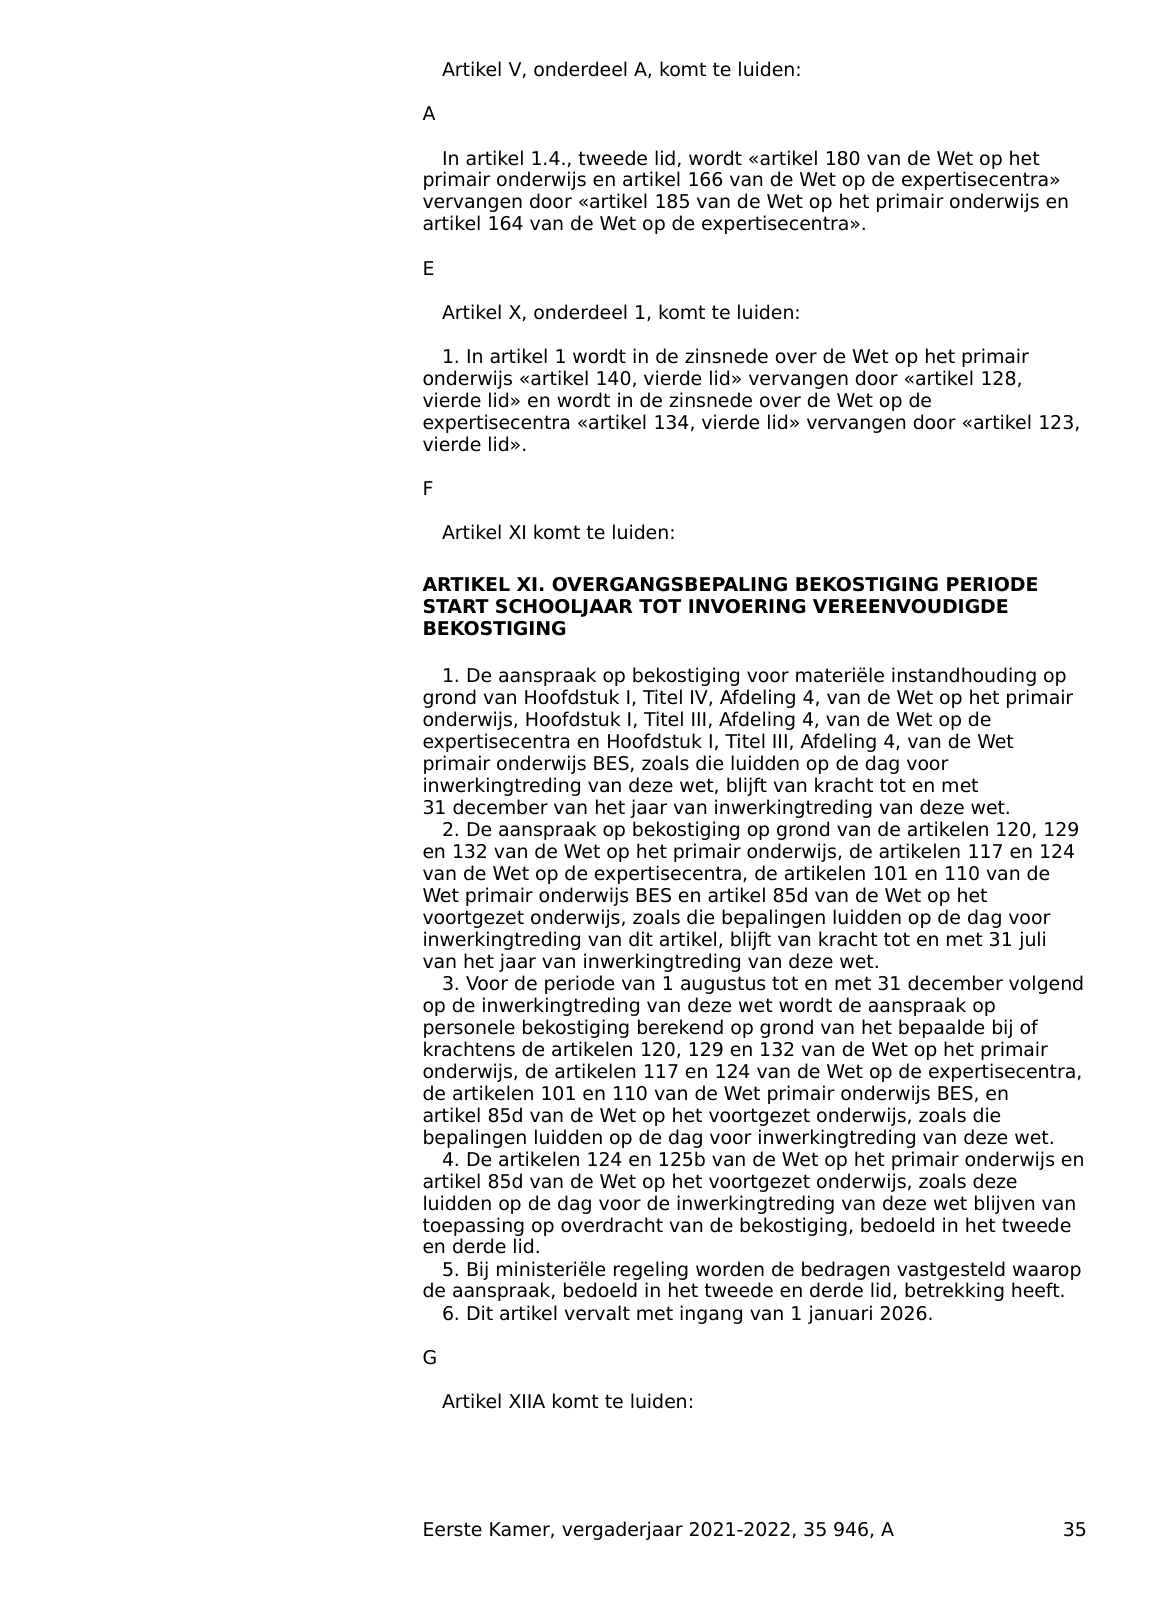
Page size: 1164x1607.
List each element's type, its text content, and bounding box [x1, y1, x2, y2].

text 5. Bij ministeriële regeling worden de bedragen vastgesteld waarop de aanspraak, bedoeld in het tweede en derde lid, betrekking heeft. [422, 1258, 1087, 1302]
text Artikel XIIA komt te luiden: [422, 1391, 1087, 1413]
text F [422, 478, 1087, 500]
text A [422, 103, 1087, 125]
text Artikel XI komt te luiden: [422, 522, 1087, 544]
text G [422, 1347, 1087, 1368]
text 2. De aanspraak op bekostiging op grond van de artikelen 120, 129 en 132 van de Wet op het primair onderwijs, de artikelen 117 en 124 van de Wet op de expertisecentra, de artikelen 101 en 110 van de Wet primair onderwijs BES en artikel 85d van de Wet op het voortgezet onderwijs, zoals die bepalingen luidden op de dag voor inwerkingtreding van dit artikel, blijft van kracht tot en met 31 juli van het jaar van inwerkingtreding van deze wet. [422, 819, 1087, 973]
text 4. De artikelen 124 en 125b van de Wet op het primair onderwijs en artikel 85d van de Wet op het voortgezet onderwijs, zoals deze luidden op de dag voor de inwerkingtreding van deze wet blijven van toepassing op overdracht van de bekostiging, bedoeld in het tweede en derde lid. [422, 1148, 1087, 1258]
text 6. Dit artikel vervalt met ingang van 1 januari 2026. [422, 1302, 1087, 1324]
subtitle ARTIKEL XI. OVERGANGSBEPALING BEKOSTIGING PERIODE START SCHOOLJAAR TOT INVOERING VEREENVOUDIGDE BEKOSTIGING [422, 574, 1087, 640]
text 3. Voor de periode van 1 augustus tot en met 31 december volgend op de inwerkingtreding van deze wet wordt de aanspraak op personele bekostiging berekend op grond van het bepaalde bij of krachtens de artikelen 120, 129 en 132 van de Wet op het primair onderwijs, de artikelen 117 en 124 van de Wet op de expertisecentra, de artikelen 101 en 110 van de Wet primair onderwijs BES, en artikel 85d van de Wet op het voortgezet onderwijs, zoals die bepalingen luidden op de dag voor inwerkingtreding van deze wet. [422, 973, 1087, 1148]
text Artikel V, onderdeel A, komt te luiden: [422, 59, 1087, 81]
text E [422, 257, 1087, 279]
text 1. De aanspraak op bekostiging voor materiële instandhouding op grond van Hoofdstuk I, Titel IV, Afdeling 4, van de Wet op het primair onderwijs, Hoofdstuk I, Titel III, Afdeling 4, van de Wet op de expertisecentra en Hoofdstuk I, Titel III, Afdeling 4, van de Wet primair onderwijs BES, zoals die luidden op de dag voor inwerkingtreding van deze wet, blijft van kracht tot en met 31 december van het jaar van inwerkingtreding van deze wet. [422, 665, 1087, 819]
text Artikel X, onderdeel 1, komt te luiden: [422, 302, 1087, 324]
text In artikel 1.4., tweede lid, wordt «artikel 180 van de Wet op het primair onderwijs en artikel 166 van de Wet op de expertisecentra» vervangen door «artikel 185 van de Wet op het primair onderwijs en artikel 164 van de Wet op de expertisecentra». [422, 147, 1087, 235]
text 1. In artikel 1 wordt in de zinsnede over de Wet op het primair onderwijs «artikel 140, vierde lid» vervangen door «artikel 128, vierde lid» en wordt in de zinsnede over de Wet op de expertisecentra «artikel 134, vierde lid» vervangen door «artikel 123, vierde lid». [422, 346, 1087, 456]
